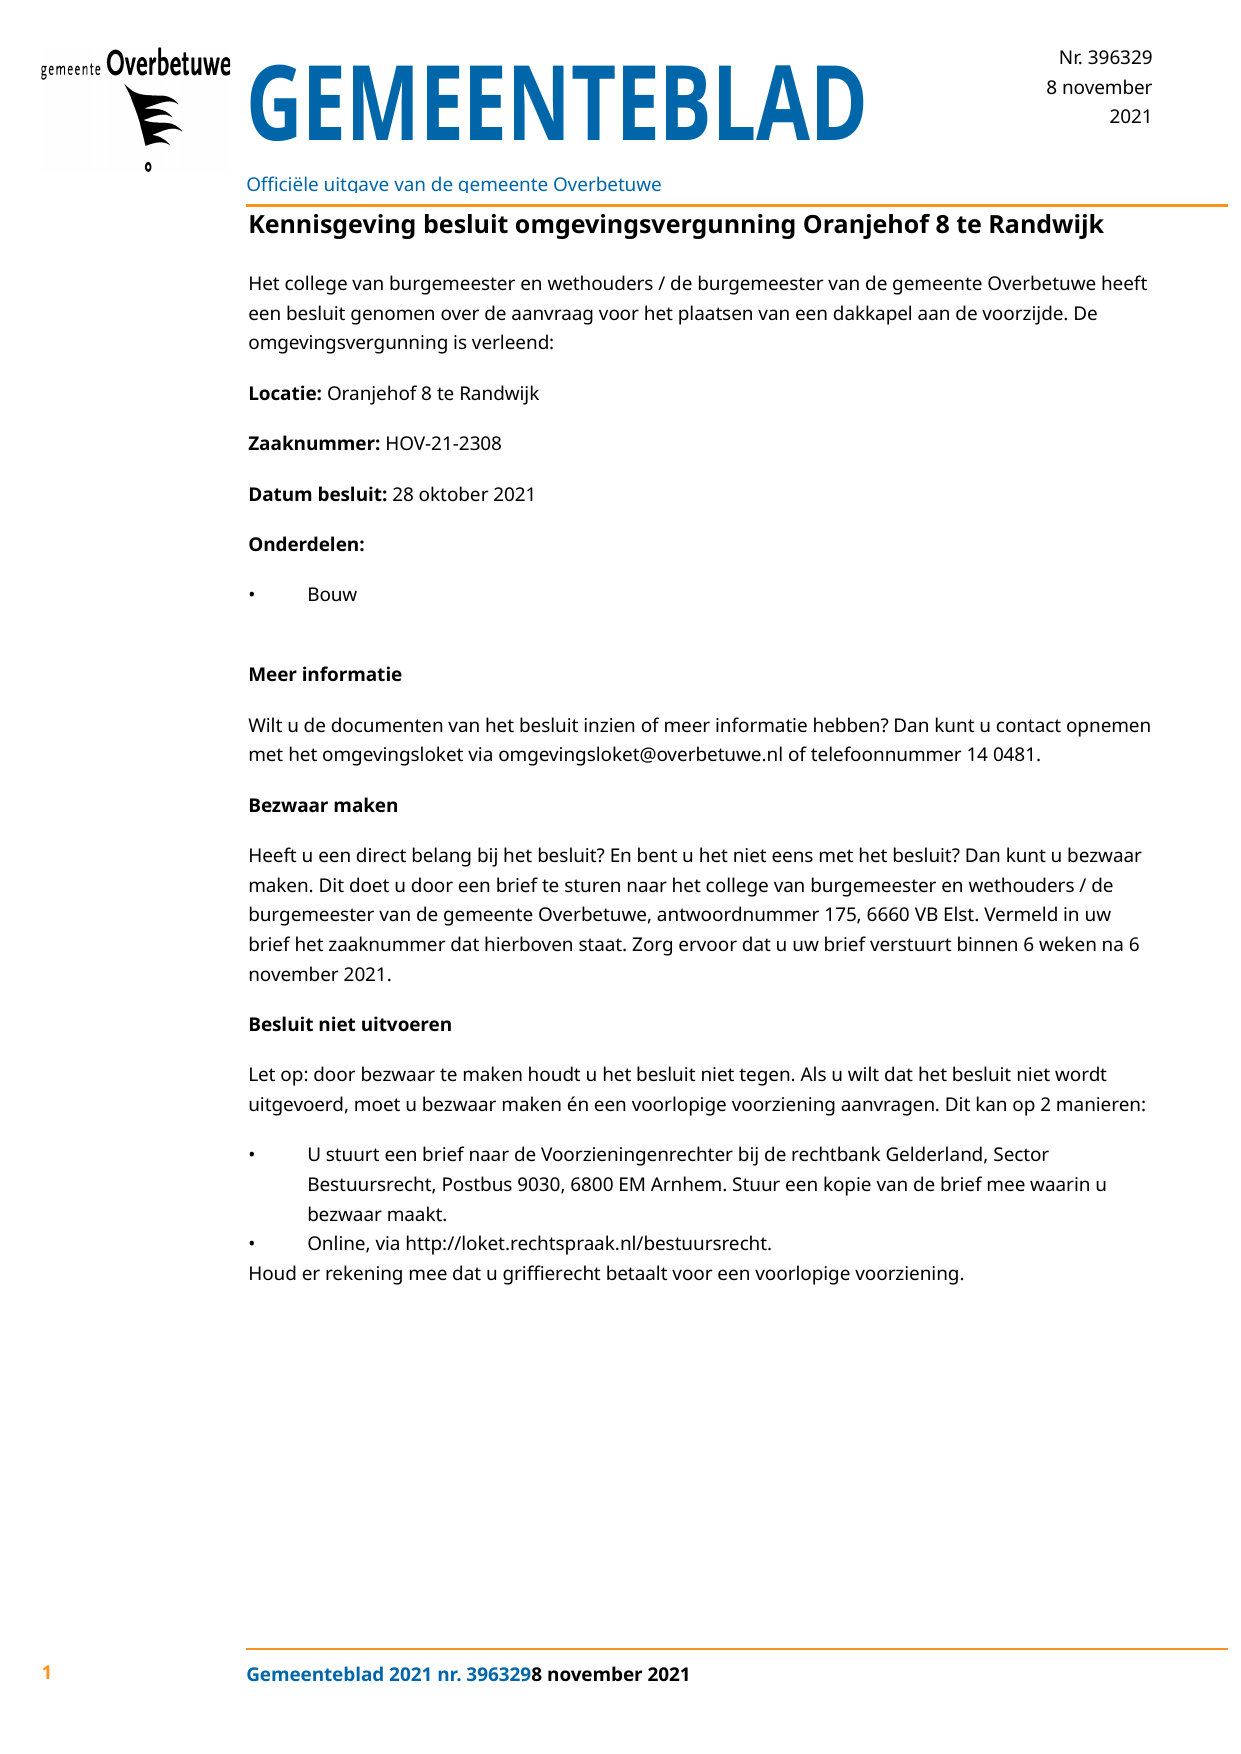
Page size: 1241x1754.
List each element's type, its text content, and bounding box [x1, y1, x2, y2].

text Zaaknummer: HOV-21-2308 [248, 430, 1152, 456]
text Let op: door bezwaar te maken houdt u het besluit niet tegen. Als u wilt dat het besluit niet wordt uitgevoerd, moet u bezwaar maken én een voorlopige voorziening aanvragen. Dit kan op 2 manieren: [248, 1062, 1152, 1117]
picture [41, 47, 231, 172]
text Wilt u de documenten van het besluit inzien of meer informatie hebben? Dan kunt u contact opnemen met het omgevingsloket via omgevingsloket@overbetuwe.nl of telefoonnummer 14 0481. [248, 712, 1152, 767]
text Houd er rekening mee dat u griffierecht betaalt voor een voorlopige voorziening. [248, 1260, 1152, 1286]
list Bouw [248, 582, 1152, 607]
list U stuurt een brief naar de Voorzieningenrechter bij de rechtbank Gelderland, Sector Bestuursrecht, Postbus 9030, 6800 EM Arnhem. Stuur een kopie van de brief mee waarin u bezwaar maakt. [248, 1142, 1152, 1226]
text Kennisgeving besluit omgevingsvergunning Oranjehof 8 te Randwijk [248, 207, 1152, 241]
text Het college van burgemeester en wethouders / de burgemeester van de gemeente Overbetuwe heeft een besluit genomen over de aanvraag voor het plaatsen van een dakkapel aan de voorzijde. De omgevingsvergunning is verleend: [248, 270, 1152, 355]
text Meer informatie [248, 662, 1152, 687]
text Bezwaar maken [248, 792, 1152, 818]
text Datum besluit: 28 oktober 2021 [248, 481, 1152, 506]
text Besluit niet uitvoeren [248, 1011, 1152, 1037]
text Heeft u een direct belang bij het besluit? En bent u het niet eens met het besluit? Dan kunt u bezwaar maken. Dit doet u door een brief te sturen naar het college van burgemeester en wethouders / de burgemeester van de gemeente Overbetuwe, antwoordnummer 175, 6660 VB Elst. Vermeld in uw brief het zaaknummer dat hierboven staat. Zorg ervoor dat u uw brief verstuurt binnen 6 weken na 6 november 2021. [248, 842, 1152, 986]
text Locatie: Oranjehof 8 te Randwijk [248, 380, 1152, 406]
text Onderdelen: [248, 531, 1152, 557]
list Online, via http://loket.rechtspraak.nl/bestuursrecht. [248, 1230, 1152, 1256]
